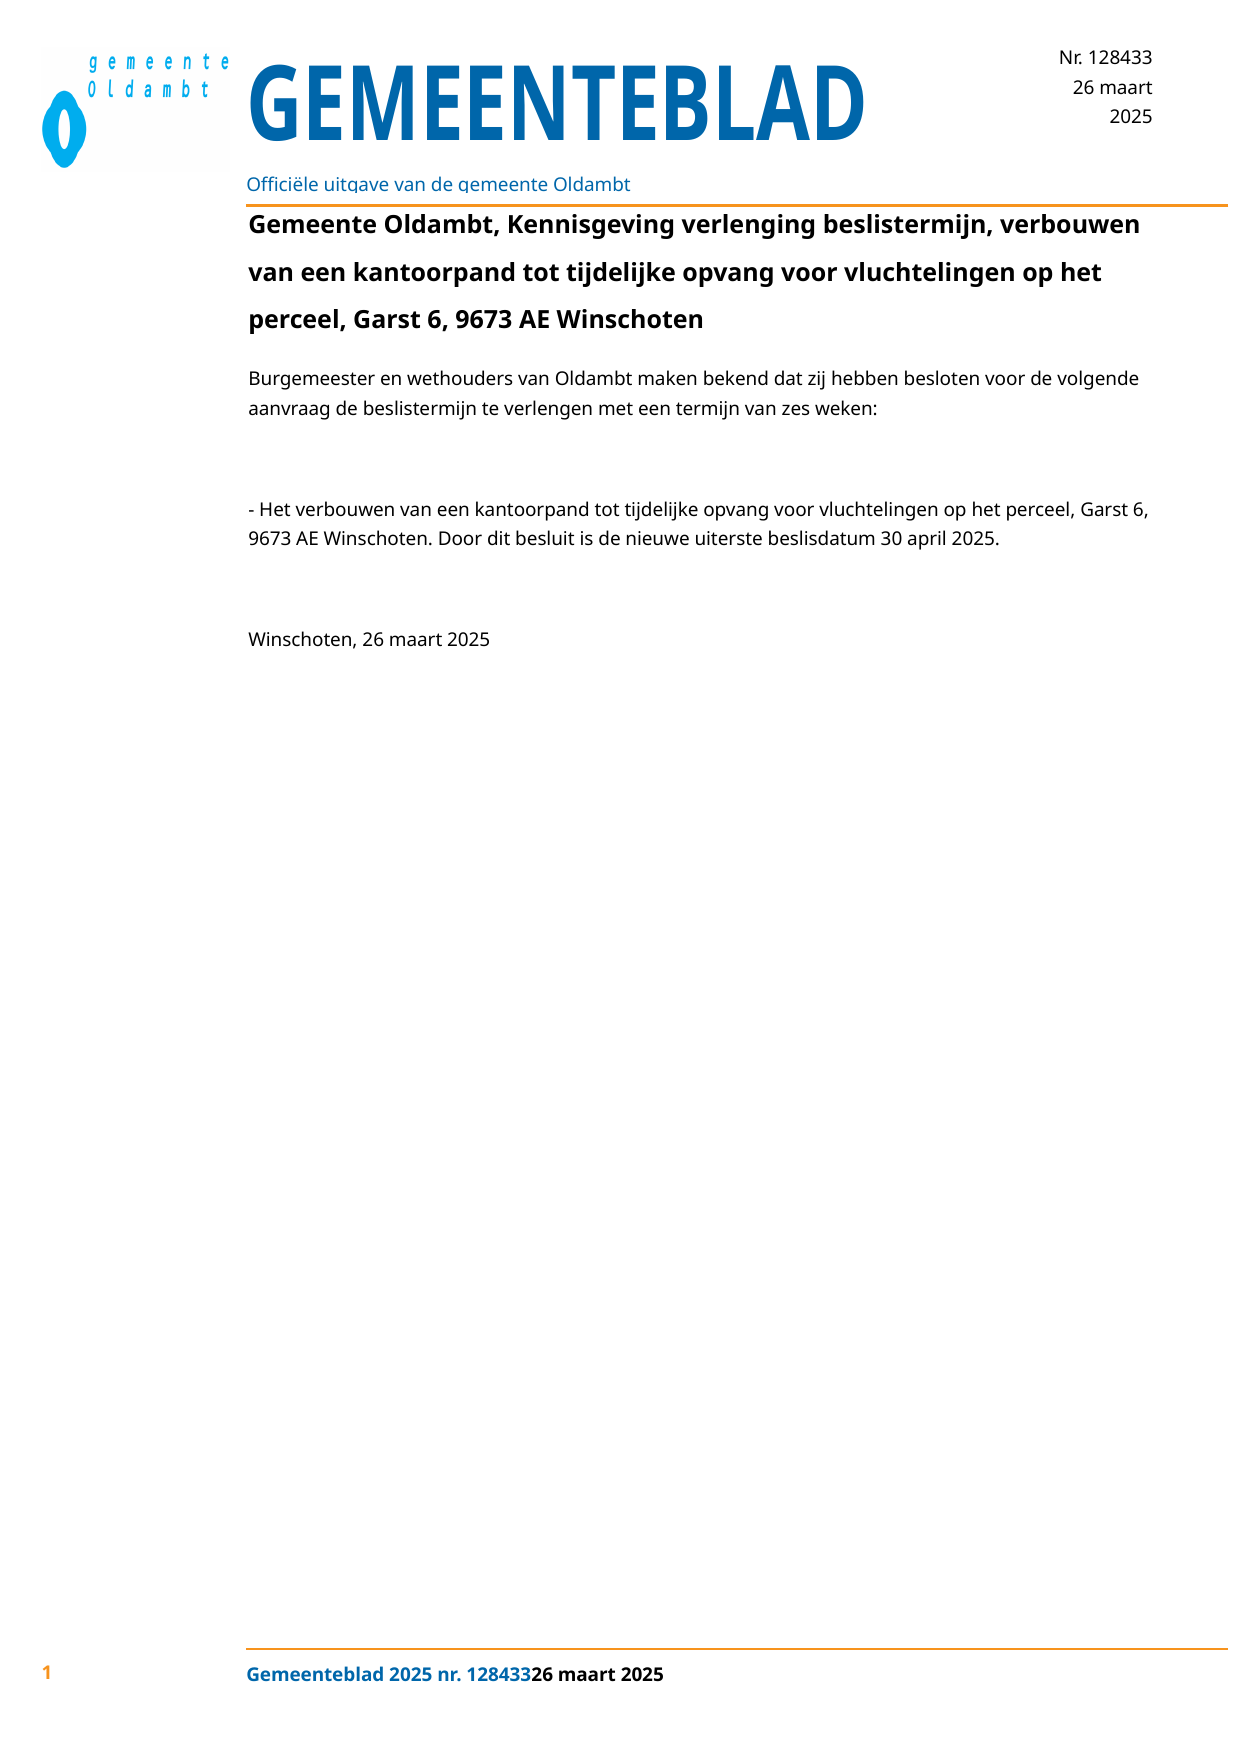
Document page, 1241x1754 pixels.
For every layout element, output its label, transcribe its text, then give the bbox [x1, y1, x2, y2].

text Winschoten, 26 maart 2025 [248, 626, 1152, 652]
text Gemeente Oldambt, Kennisgeving verlenging beslistermijn, verbouwen van een kantoorpand tot tijdelijke opvang voor vluchtelingen op het perceel, Garst 6, 9673 AE Winschoten [248, 207, 1152, 336]
text - Het verbouwen van een kantoorpand tot tijdelijke opvang voor vluchtelingen op het perceel, Garst 6, 9673 AE Winschoten. Door dit besluit is de nieuwe uiterste beslisdatum 30 april 2025. [248, 496, 1152, 551]
picture [41, 47, 231, 172]
text Burgemeester en wethouders van Oldambt maken bekend dat zij hebben besloten voor de volgende aanvraag de beslistermijn te verlengen met een termijn van zes weken: [248, 366, 1152, 421]
